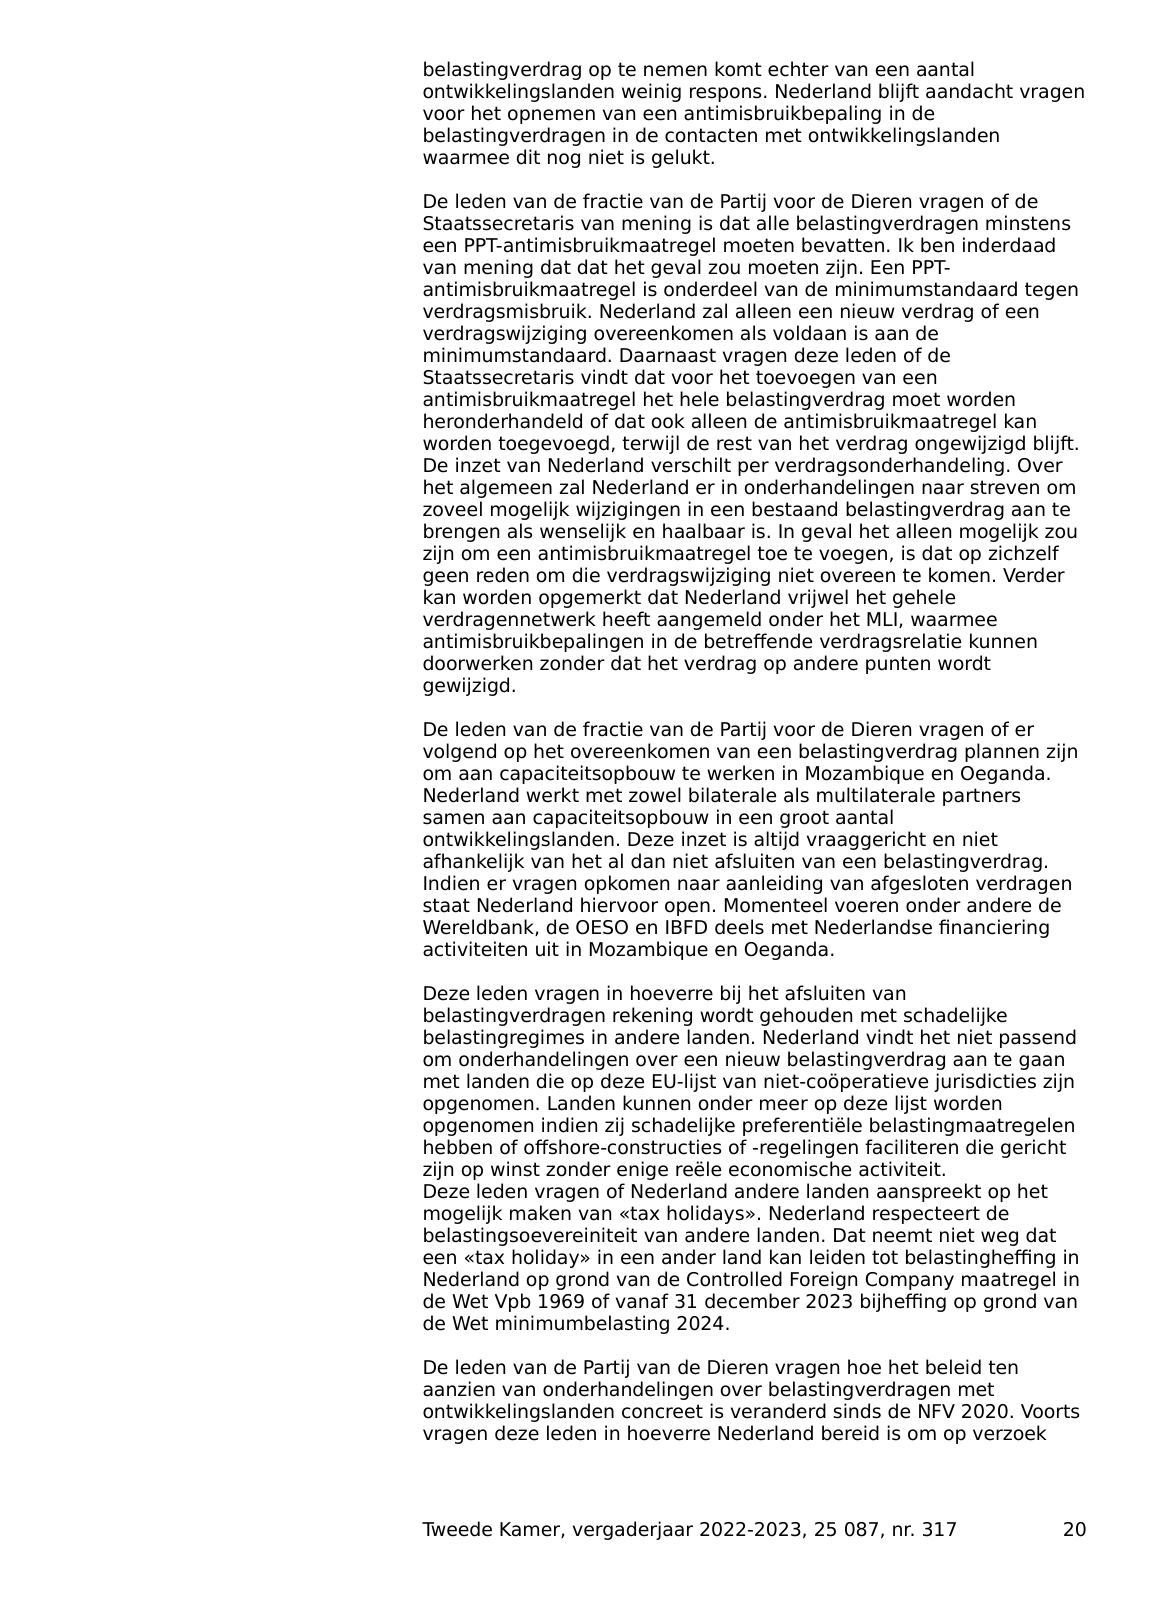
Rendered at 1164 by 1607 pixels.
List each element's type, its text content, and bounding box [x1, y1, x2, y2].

text Deze leden vragen in hoeverre bij het afsluiten van belastingverdragen rekening wordt gehouden met schadelijke belastingregimes in andere landen. Nederland vindt het niet passend om onderhandelingen over een nieuw belastingverdrag aan te gaan met landen die op deze EU-lijst van niet-coöperatieve jurisdicties zijn opgenomen. Landen kunnen onder meer op deze lijst worden opgenomen indien zij schadelijke preferentiële belastingmaatregelen hebben of offshore-constructies of -regelingen faciliteren die gericht zijn op winst zonder enige reële economische activiteit. [422, 983, 1087, 1181]
text belastingverdrag op te nemen komt echter van een aantal ontwikkelingslanden weinig respons. Nederland blijft aandacht vragen voor het opnemen van een antimisbruikbepaling in de belastingverdragen in de contacten met ontwikkelingslanden waarmee dit nog niet is gelukt. [422, 59, 1087, 169]
text De leden van de fractie van de Partij voor de Dieren vragen of de Staatssecretaris van mening is dat alle belastingverdragen minstens een PPT-antimisbruikmaatregel moeten bevatten. Ik ben inderdaad van mening dat dat het geval zou moeten zijn. Een PPT-antimisbruikmaatregel is onderdeel van de minimumstandaard tegen verdragsmisbruik. Nederland zal alleen een nieuw verdrag of een verdragswijziging overeenkomen als voldaan is aan de minimumstandaard. Daarnaast vragen deze leden of de Staatssecretaris vindt dat voor het toevoegen van een antimisbruikmaatregel het hele belastingverdrag moet worden heronderhandeld of dat ook alleen de antimisbruikmaatregel kan worden toegevoegd, terwijl de rest van het verdrag ongewijzigd blijft. De inzet van Nederland verschilt per verdragsonderhandeling. Over het algemeen zal Nederland er in onderhandelingen naar streven om zoveel mogelijk wijzigingen in een bestaand belastingverdrag aan te brengen als wenselijk en haalbaar is. In geval het alleen mogelijk zou zijn om een antimisbruikmaatregel toe te voegen, is dat op zichzelf geen reden om die verdragswijziging niet overeen te komen. Verder kan worden opgemerkt dat Nederland vrijwel het gehele verdragennetwerk heeft aangemeld onder het MLI, waarmee antimisbruikbepalingen in de betreffende verdragsrelatie kunnen doorwerken zonder dat het verdrag op andere punten wordt gewijzigd. [422, 191, 1087, 697]
text De leden van de Partij van de Dieren vragen hoe het beleid ten aanzien van onderhandelingen over belastingverdragen met ontwikkelingslanden concreet is veranderd sinds de NFV 2020. Voorts vragen deze leden in hoeverre Nederland bereid is om op verzoek [422, 1357, 1087, 1444]
text Deze leden vragen of Nederland andere landen aanspreekt op het mogelijk maken van «tax holidays». Nederland respecteert de belastingsoevereiniteit van andere landen. Dat neemt niet weg dat een «tax holiday» in een ander land kan leiden tot belastingheffing in Nederland op grond van de Controlled Foreign Company maatregel in de Wet Vpb 1969 of vanaf 31 december 2023 bijheffing op grond van de Wet minimumbelasting 2024. [422, 1181, 1087, 1334]
text De leden van de fractie van de Partij voor de Dieren vragen of er volgend op het overeenkomen van een belastingverdrag plannen zijn om aan capaciteitsopbouw te werken in Mozambique en Oeganda. Nederland werkt met zowel bilaterale als multilaterale partners samen aan capaciteitsopbouw in een groot aantal ontwikkelingslanden. Deze inzet is altijd vraaggericht en niet afhankelijk van het al dan niet afsluiten van een belastingverdrag. Indien er vragen opkomen naar aanleiding van afgesloten verdragen staat Nederland hiervoor open. Momenteel voeren onder andere de Wereldbank, de OESO en IBFD deels met Nederlandse financiering activiteiten uit in Mozambique en Oeganda. [422, 719, 1087, 961]
